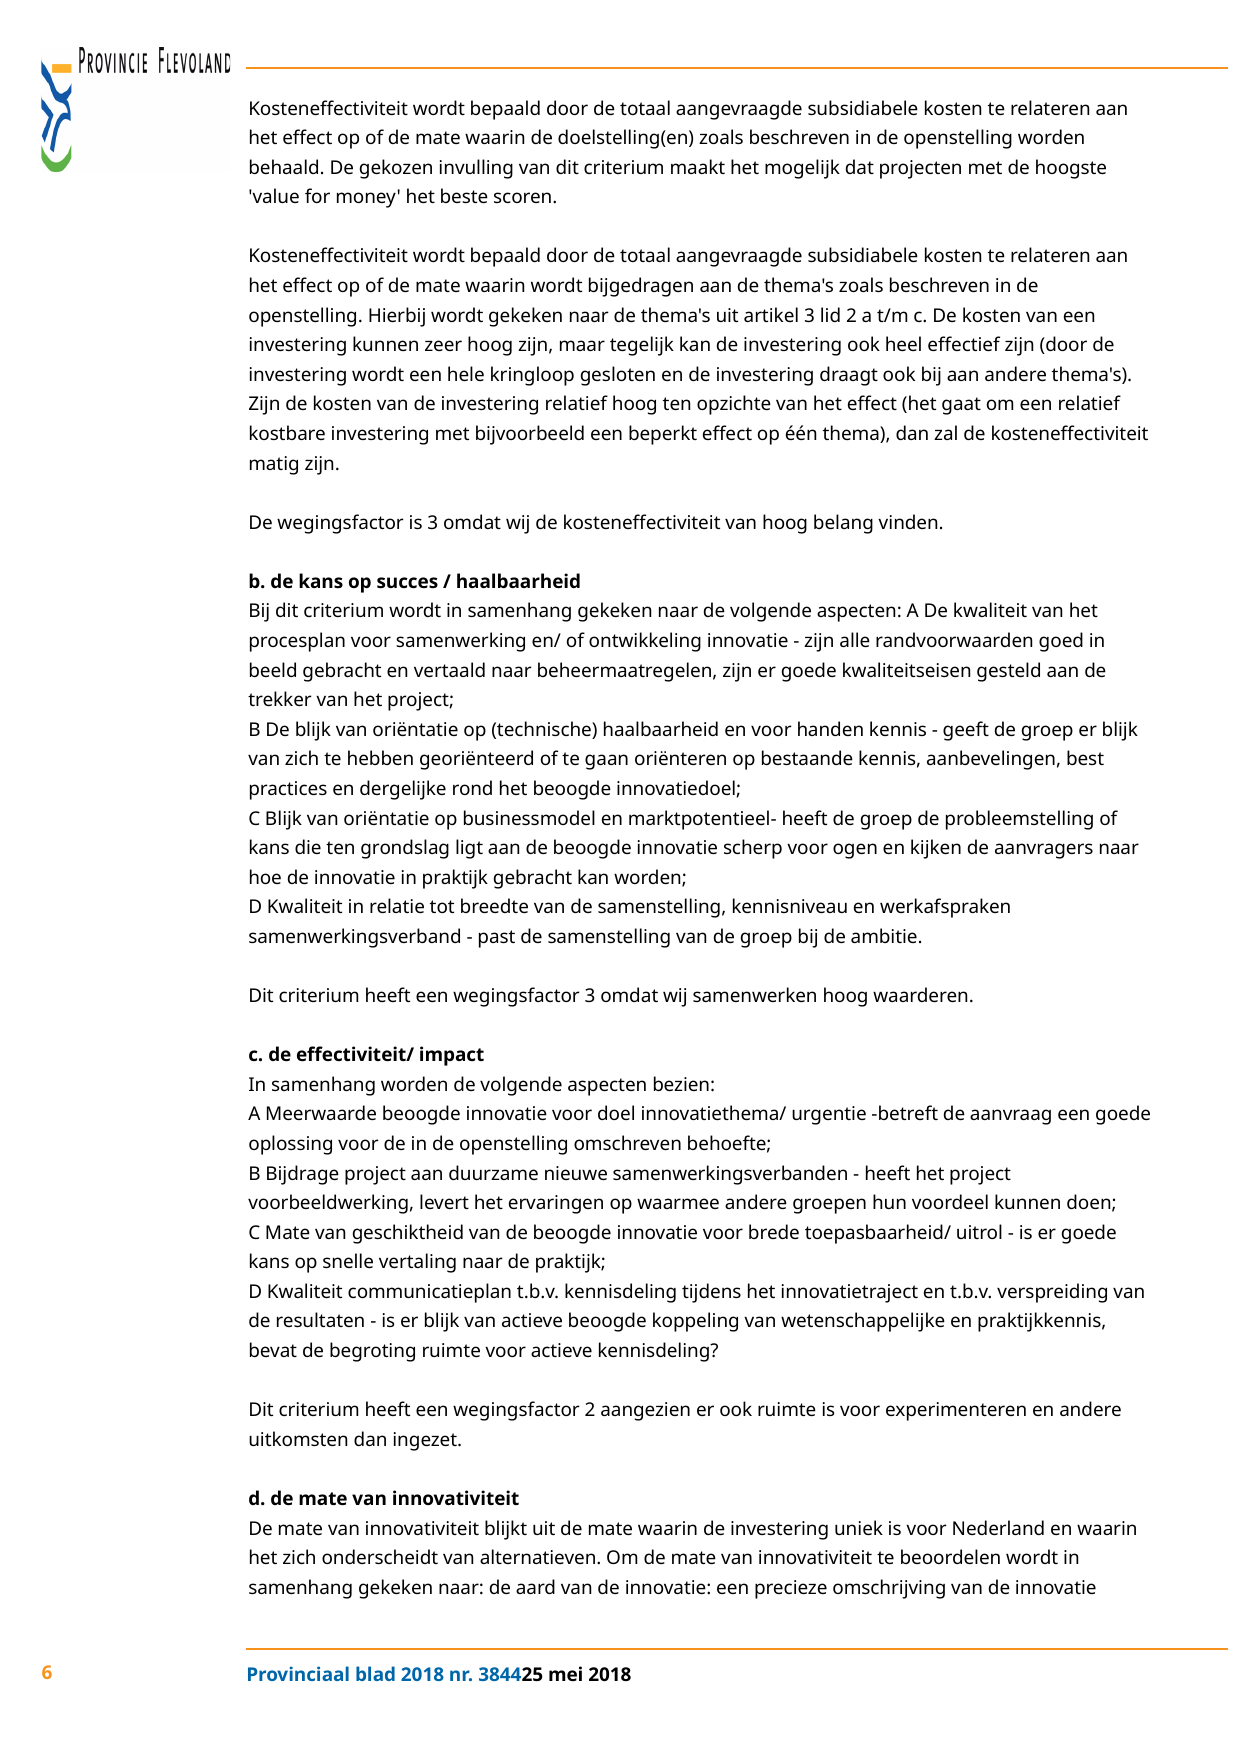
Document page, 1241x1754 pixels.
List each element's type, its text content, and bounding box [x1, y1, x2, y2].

text d. de mate van innovativiteit [248, 1485, 1152, 1511]
text A Meerwaarde beoogde innovatie voor doel innovatiethema/ urgentie -betreft de aanvraag een goede oplossing voor de in de openstelling omschreven behoefte; [248, 1101, 1152, 1156]
text b. de kans op succes / haalbaarheid [248, 568, 1152, 594]
picture [41, 47, 231, 172]
text In samenhang worden de volgende aspecten bezien: [248, 1071, 1152, 1097]
text B Bijdrage project aan duurzame nieuwe samenwerkingsverbanden - heeft het project voorbeeldwerking, levert het ervaringen op waarmee andere groepen hun voordeel kunnen doen; [248, 1160, 1152, 1215]
text C Mate van geschiktheid van de beoogde innovatie voor brede toepasbaarheid/ uitrol - is er goede kans op snelle vertaling naar de praktijk; [248, 1219, 1152, 1274]
text D Kwaliteit in relatie tot breedte van de samenstelling, kennisniveau en werkafspraken samenwerkingsverband - past de samenstelling van de groep bij de ambitie. [248, 893, 1152, 949]
text De wegingsfactor is 3 omdat wij de kosteneffectiviteit van hoog belang vinden. [248, 509, 1152, 535]
text De mate van innovativiteit blijkt uit de mate waarin de investering uniek is voor Nederland en waarin het zich onderscheidt van alternatieven. Om de mate van innovativiteit te beoordelen wordt in samenhang gekeken naar: de aard van de innovatie: een precieze omschrijving van de innovatie [248, 1515, 1152, 1600]
text Dit criterium heeft een wegingsfactor 2 aangezien er ook ruimte is voor experimenteren en andere uitkomsten dan ingezet. [248, 1396, 1152, 1452]
text c. de effectiviteit/ impact [248, 1041, 1152, 1067]
text D Kwaliteit communicatieplan t.b.v. kennisdeling tijdens het innovatietraject en t.b.v. verspreiding van de resultaten - is er blijk van actieve beoogde koppeling van wetenschappelijke en praktijkkennis, bevat de begroting ruimte voor actieve kennisdeling? [248, 1278, 1152, 1363]
text Dit criterium heeft een wegingsfactor 3 omdat wij samenwerken hoog waarderen. [248, 982, 1152, 1008]
text Kosteneffectiviteit wordt bepaald door de totaal aangevraagde subsidiabele kosten te relateren aan het effect op of de mate waarin wordt bijgedragen aan de thema's zoals beschreven in de openstelling. Hierbij wordt gekeken naar de thema's uit artikel 3 lid 2 a t/m c. De kosten van een investering kunnen zeer hoog zijn, maar tegelijk kan de investering ook heel effectief zijn (door de investering wordt een hele kringloop gesloten en de investering draagt ook bij aan andere thema's). Zijn de kosten van de investering relatief hoog ten opzichte van het effect (het gaat om een relatief kostbare investering met bijvoorbeeld een beperkt effect op één thema), dan zal de kosteneffectiviteit matig zijn. [248, 243, 1152, 476]
text C Blijk van oriëntatie op businessmodel en marktpotentieel- heeft de groep de probleemstelling of kans die ten grondslag ligt aan de beoogde innovatie scherp voor ogen en kijken de aanvragers naar hoe de innovatie in praktijk gebracht kan worden; [248, 805, 1152, 890]
text B De blijk van oriëntatie op (technische) haalbaarheid en voor handen kennis - geeft de groep er blijk van zich te hebben georiënteerd of te gaan oriënteren op bestaande kennis, aanbevelingen, best practices en dergelijke rond het beoogde innovatiedoel; [248, 716, 1152, 801]
text Kosteneffectiviteit wordt bepaald door de totaal aangevraagde subsidiabele kosten te relateren aan het effect op of de mate waarin de doelstelling(en) zoals beschreven in de openstelling worden behaald. De gekozen invulling van dit criterium maakt het mogelijk dat projecten met de hoogste 'value for money' het beste scoren. [248, 95, 1152, 209]
text Bij dit criterium wordt in samenhang gekeken naar de volgende aspecten: A De kwaliteit van het procesplan voor samenwerking en/ of ontwikkeling innovatie - zijn alle randvoorwaarden goed in beeld gebracht en vertaald naar beheermaatregelen, zijn er goede kwaliteitseisen gesteld aan de trekker van het project; [248, 598, 1152, 712]
